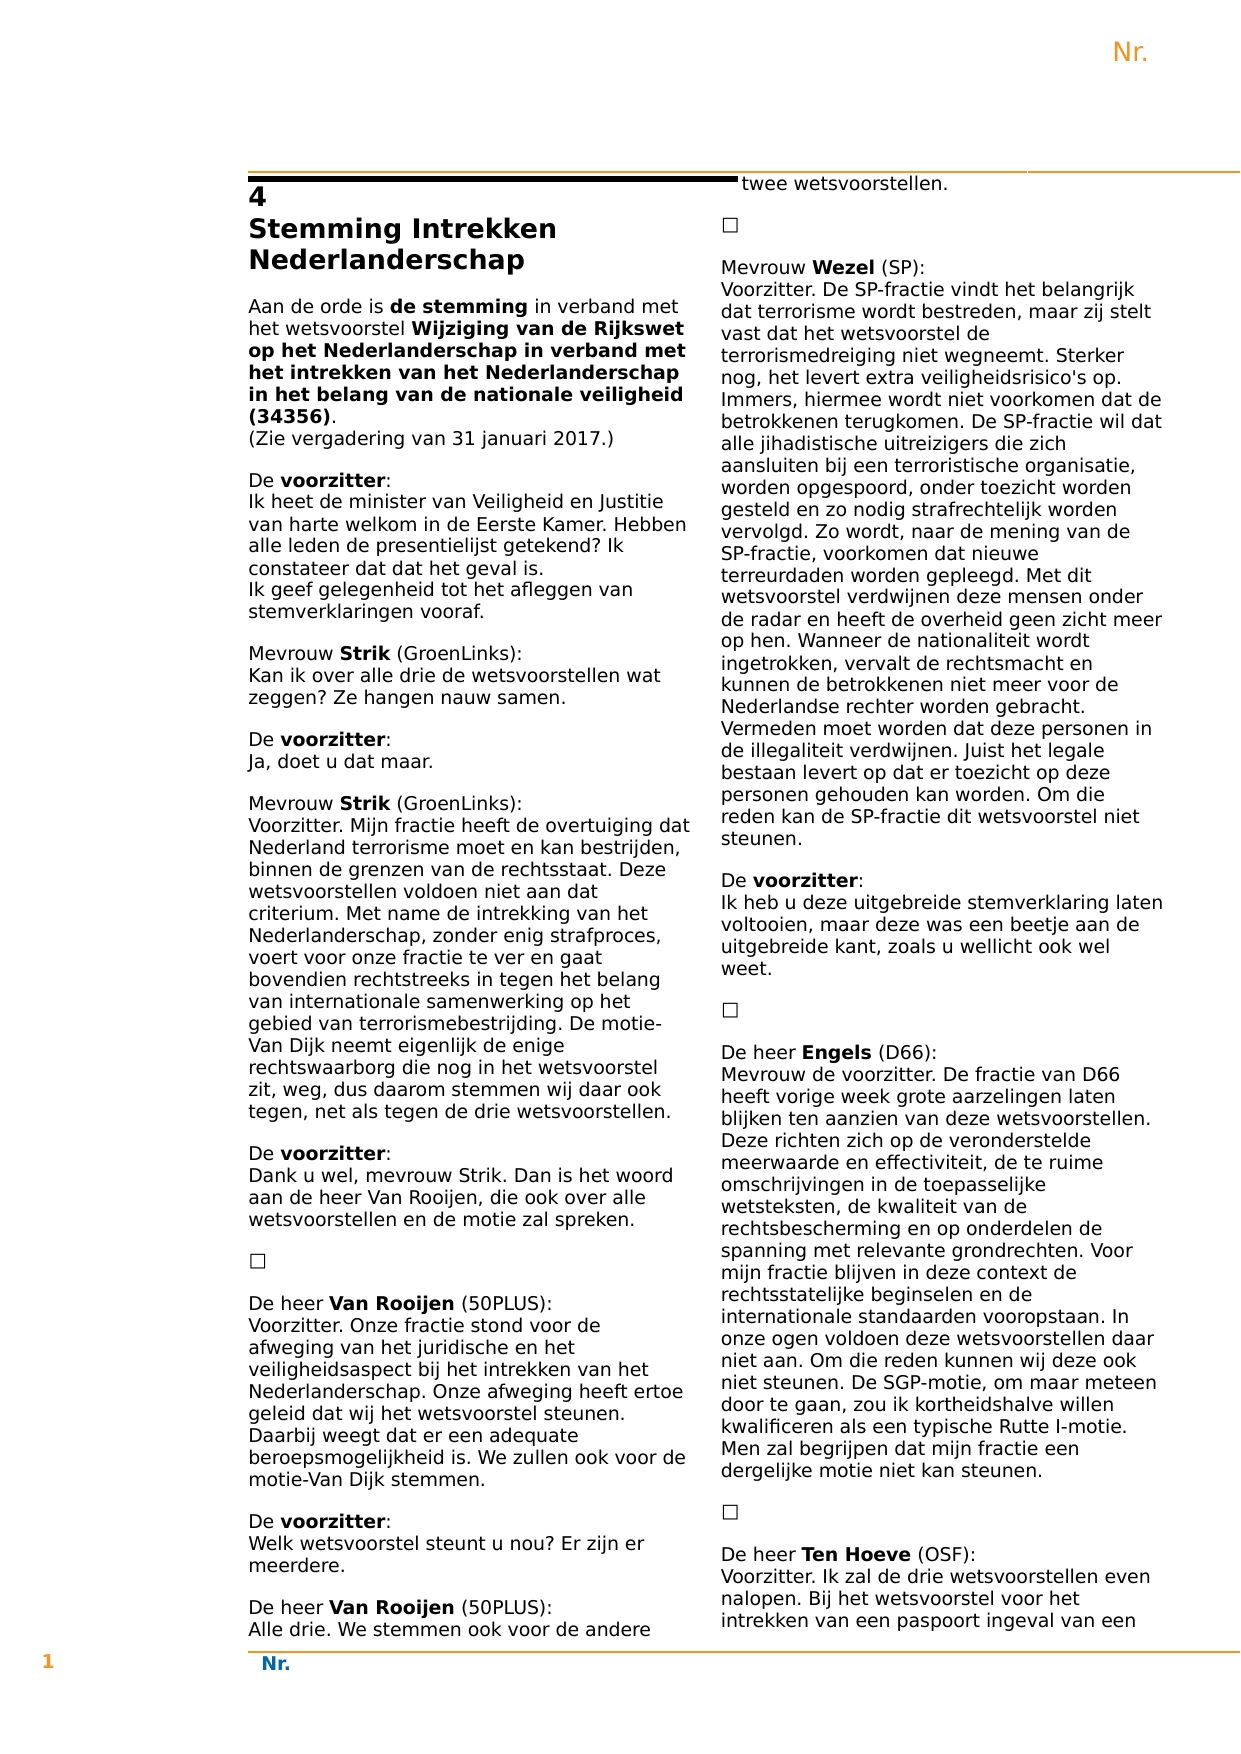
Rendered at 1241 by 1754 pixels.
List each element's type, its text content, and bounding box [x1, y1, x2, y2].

text Ik heb u deze uitgebreide stemverklaring laten voltooien, maar deze was een beetje aan de uitgebreide kant, zoals u wellicht ook wel weet. [721, 892, 1163, 980]
text Kan ik over alle drie de wetsvoorstellen wat zeggen? Ze hangen nauw samen. [248, 665, 691, 709]
text ⬜ [721, 215, 1163, 237]
text De voorzitter: [248, 729, 691, 751]
text Dank u wel, mevrouw Strik. Dan is het woord aan de heer Van Rooijen, die ook over alle wetsvoorstellen en de motie zal spreken. [248, 1165, 691, 1231]
text De heer Ten Hoeve (OSF): [721, 1544, 1163, 1566]
title 4 Stemming Intrekken Nederlanderschap [248, 182, 691, 276]
text ⬜ [248, 1251, 691, 1273]
text ⬜ [721, 1000, 1163, 1022]
text De heer Van Rooijen (50PLUS): [248, 1293, 691, 1315]
text Voorzitter. Mijn fractie heeft de overtuiging dat Nederland terrorisme moet en kan bestrijden, binnen de grenzen van de rechtsstaat. Deze wetsvoorstellen voldoen niet aan dat criterium. Met name de intrekking van het Nederlanderschap, zonder enig strafproces, voert voor onze fractie te ver en gaat bovendien rechtstreeks in tegen het belang van internationale samenwerking op het gebied van terrorismebestrijding. De motie-Van Dijk neemt eigenlijk de enige rechtswaarborg die nog in het wetsvoorstel zit, weg, dus daarom stemmen wij daar ook tegen, net als tegen de drie wetsvoorstellen. [248, 815, 691, 1123]
text De heer Engels (D66): [721, 1042, 1163, 1064]
text (Zie vergadering van 31 januari 2017.) [248, 427, 691, 449]
text twee wetsvoorstellen. [721, 173, 1163, 195]
text Mevrouw Strik (GroenLinks): [248, 643, 691, 665]
text Welk wetsvoorstel steunt u nou? Er zijn er meerdere. [248, 1533, 691, 1577]
text De voorzitter: [248, 1143, 691, 1165]
text ⬜ [721, 1502, 1163, 1524]
text De heer Van Rooijen (50PLUS): [248, 1597, 691, 1618]
text De voorzitter: [248, 469, 691, 491]
text Ik geef gelegenheid tot het afleggen van stemverklaringen vooraf. [248, 579, 691, 623]
text Ik heet de minister van Veiligheid en Justitie van harte welkom in de Eerste Kamer. Hebben alle leden de presentielijst getekend? Ik constateer dat dat het geval is. [248, 491, 691, 579]
text Mevrouw Wezel (SP): [721, 257, 1163, 279]
text De voorzitter: [248, 1511, 691, 1533]
text Ja, doet u dat maar. [248, 751, 691, 773]
text Aan de orde is de stemming in verband met het wetsvoorstel Wijziging van de Rijkswet op het Nederlanderschap in verband met het intrekken van het Nederlanderschap in het belang van de nationale veiligheid (34356). [248, 296, 691, 427]
text De voorzitter: [721, 870, 1163, 892]
text Alle drie. We stemmen ook voor de andere [248, 1618, 691, 1641]
text Mevrouw de voorzitter. De fractie van D66 heeft vorige week grote aarzelingen laten blijken ten aanzien van deze wetsvoorstellen. Deze richten zich op de veronderstelde meerwaarde en effectiviteit, de te ruime omschrijvingen in de toepasselijke wetsteksten, de kwaliteit van de rechtsbescherming en op onderdelen de spanning met relevante grondrechten. Voor mijn fractie blijven in deze context de rechtsstatelijke beginselen en de internationale standaarden vooropstaan. In onze ogen voldoen deze wetsvoorstellen daar niet aan. Om die reden kunnen wij deze ook niet steunen. De SGP-motie, om maar meteen door te gaan, zou ik kortheidshalve willen kwalificeren als een typische Rutte I-motie. Men zal begrijpen dat mijn fractie een dergelijke motie niet kan steunen. [721, 1064, 1163, 1482]
text Voorzitter. De SP-fractie vindt het belangrijk dat terrorisme wordt bestreden, maar zij stelt vast dat het wetsvoorstel de terrorismedreiging niet wegneemt. Sterker nog, het levert extra veiligheidsrisico's op. Immers, hiermee wordt niet voorkomen dat de betrokkenen terugkomen. De SP-fractie wil dat alle jihadistische uitreizigers die zich aansluiten bij een terroristische organisatie, worden opgespoord, onder toezicht worden gesteld en zo nodig strafrechtelijk worden vervolgd. Zo wordt, naar de mening van de SP-fractie, voorkomen dat nieuwe terreurdaden worden gepleegd. Met dit wetsvoorstel verdwijnen deze mensen onder de radar en heeft de overheid geen zicht meer op hen. Wanneer de nationaliteit wordt ingetrokken, vervalt de rechtsmacht en kunnen de betrokkenen niet meer voor de Nederlandse rechter worden gebracht. Vermeden moet worden dat deze personen in de illegaliteit verdwijnen. Juist het legale bestaan levert op dat er toezicht op deze personen gehouden kan worden. Om die reden kan de SP-fractie dit wetsvoorstel niet steunen. [721, 279, 1163, 850]
text Voorzitter. Ik zal de drie wetsvoorstellen even nalopen. Bij het wetsvoorstel voor het intrekken van een paspoort ingeval van een [721, 1566, 1163, 1632]
text Voorzitter. Onze fractie stond voor de afweging van het juridische en het veiligheidsaspect bij het intrekken van het Nederlanderschap. Onze afweging heeft ertoe geleid dat wij het wetsvoorstel steunen. Daarbij weegt dat er een adequate beroepsmogelijkheid is. We zullen ook voor de motie-Van Dijk stemmen. [248, 1315, 691, 1491]
text Mevrouw Strik (GroenLinks): [248, 793, 691, 815]
